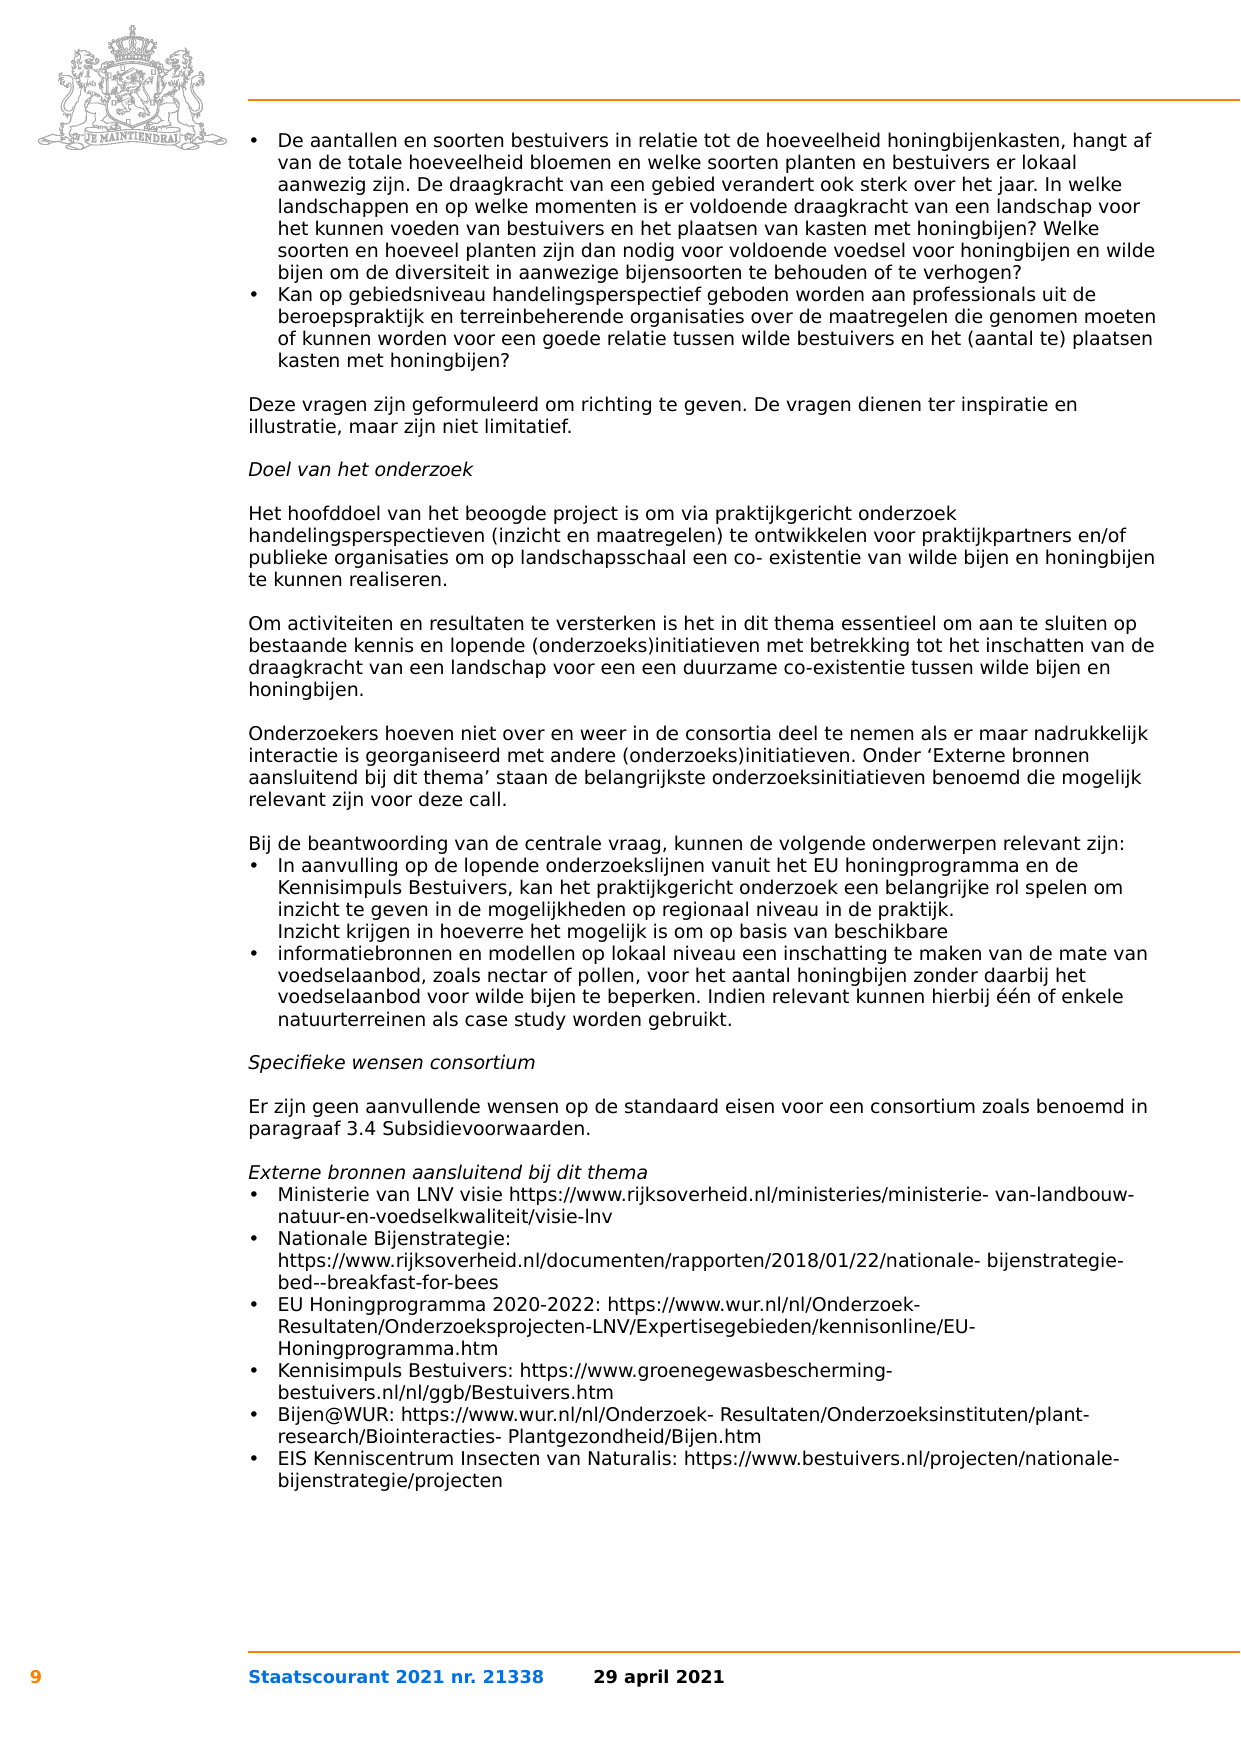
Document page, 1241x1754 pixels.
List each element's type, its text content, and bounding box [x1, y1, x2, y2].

text Onderzoekers hoeven niet over en weer in de consortia deel te nemen als er maar nadrukkelijk interactie is georganiseerd met andere (onderzoeks)initiatieven. Onder ‘Externe bronnen aansluitend bij dit thema’ staan de belangrijkste onderzoeksinitiatieven benoemd die mogelijk relevant zijn voor deze call. [248, 723, 1163, 811]
text • Kennisimpuls Bestuivers: https://www.groenegewasbescherming- bestuivers.nl/nl/ggb/Bestuivers.htm [248, 1360, 1163, 1404]
subtitle Specifieke wensen consortium [248, 1052, 1163, 1074]
text Om activiteiten en resultaten te versterken is het in dit thema essentieel om aan te sluiten op bestaande kennis en lopende (onderzoeks)initiatieven met betrekking tot het inschatten van de draagkracht van een landschap voor een een duurzame co-existentie tussen wilde bijen en honingbijen. [248, 613, 1163, 701]
subtitle Externe bronnen aansluitend bij dit thema [248, 1162, 1163, 1184]
picture [38, 25, 227, 150]
text • De aantallen en soorten bestuivers in relatie tot de hoeveelheid honingbijenkasten, hangt af van de totale hoeveelheid bloemen en welke soorten planten en bestuivers er lokaal aanwezig zijn. De draagkracht van een gebied verandert ook sterk over het jaar. In welke landschappen en op welke momenten is er voldoende draagkracht van een landschap voor het kunnen voeden van bestuivers en het plaatsen van kasten met honingbijen? Welke soorten en hoeveel planten zijn dan nodig voor voldoende voedsel voor honingbijen en wilde bijen om de diversiteit in aanwezige bijensoorten te behouden of te verhogen? [248, 130, 1163, 284]
text Er zijn geen aanvullende wensen op de standaard eisen voor een consortium zoals benoemd in paragraaf 3.4 Subsidievoorwaarden. [248, 1096, 1163, 1140]
text • Kan op gebiedsniveau handelingsperspectief geboden worden aan professionals uit de beroepspraktijk en terreinbeherende organisaties over de maatregelen die genomen moeten of kunnen worden voor een goede relatie tussen wilde bestuivers en het (aantal te) plaatsen kasten met honingbijen? [248, 284, 1163, 372]
subtitle Doel van het onderzoek [248, 459, 1163, 481]
text Deze vragen zijn geformuleerd om richting te geven. De vragen dienen ter inspiratie en illustratie, maar zijn niet limitatief. [248, 393, 1163, 437]
text Bij de beantwoording van de centrale vraag, kunnen de volgende onderwerpen relevant zijn: [248, 833, 1163, 854]
text Inzicht krijgen in hoeverre het mogelijk is om op basis van beschikbare [277, 921, 1163, 942]
text • Nationale Bijenstrategie: https://www.rijksoverheid.nl/documenten/rapporten/2018/01/22/nationale- bijenstrategie-bed--breakfast-for-bees [248, 1228, 1163, 1294]
text • Ministerie van LNV visie https://www.rijksoverheid.nl/ministeries/ministerie- van-landbouw-natuur-en-voedselkwaliteit/visie-lnv [248, 1184, 1163, 1228]
text • informatiebronnen en modellen op lokaal niveau een inschatting te maken van de mate van voedselaanbod, zoals nectar of pollen, voor het aantal honingbijen zonder daarbij het voedselaanbod voor wilde bijen te beperken. Indien relevant kunnen hierbij één of enkele natuurterreinen als case study worden gebruikt. [248, 942, 1163, 1030]
text • In aanvulling op de lopende onderzoekslijnen vanuit het EU honingprogramma en de Kennisimpuls Bestuivers, kan het praktijkgericht onderzoek een belangrijke rol spelen om inzicht te geven in de mogelijkheden op regionaal niveau in de praktijk. [248, 854, 1163, 921]
text • EU Honingprogramma 2020-2022: https://www.wur.nl/nl/Onderzoek- Resultaten/Onderzoeksprojecten-LNV/Expertisegebieden/kennisonline/EU- Honingprogramma.htm [248, 1294, 1163, 1360]
text Het hoofddoel van het beoogde project is om via praktijkgericht onderzoek handelingsperspectieven (inzicht en maatregelen) te ontwikkelen voor praktijkpartners en/of publieke organisaties om op landschapsschaal een co- existentie van wilde bijen en honingbijen te kunnen realiseren. [248, 503, 1163, 591]
text • EIS Kenniscentrum Insecten van Naturalis: https://www.bestuivers.nl/projecten/nationale-bijenstrategie/projecten [248, 1448, 1163, 1492]
text • Bijen@WUR: https://www.wur.nl/nl/Onderzoek- Resultaten/Onderzoeksinstituten/plant-research/Biointeracties- Plantgezondheid/Bijen.htm [248, 1404, 1163, 1448]
